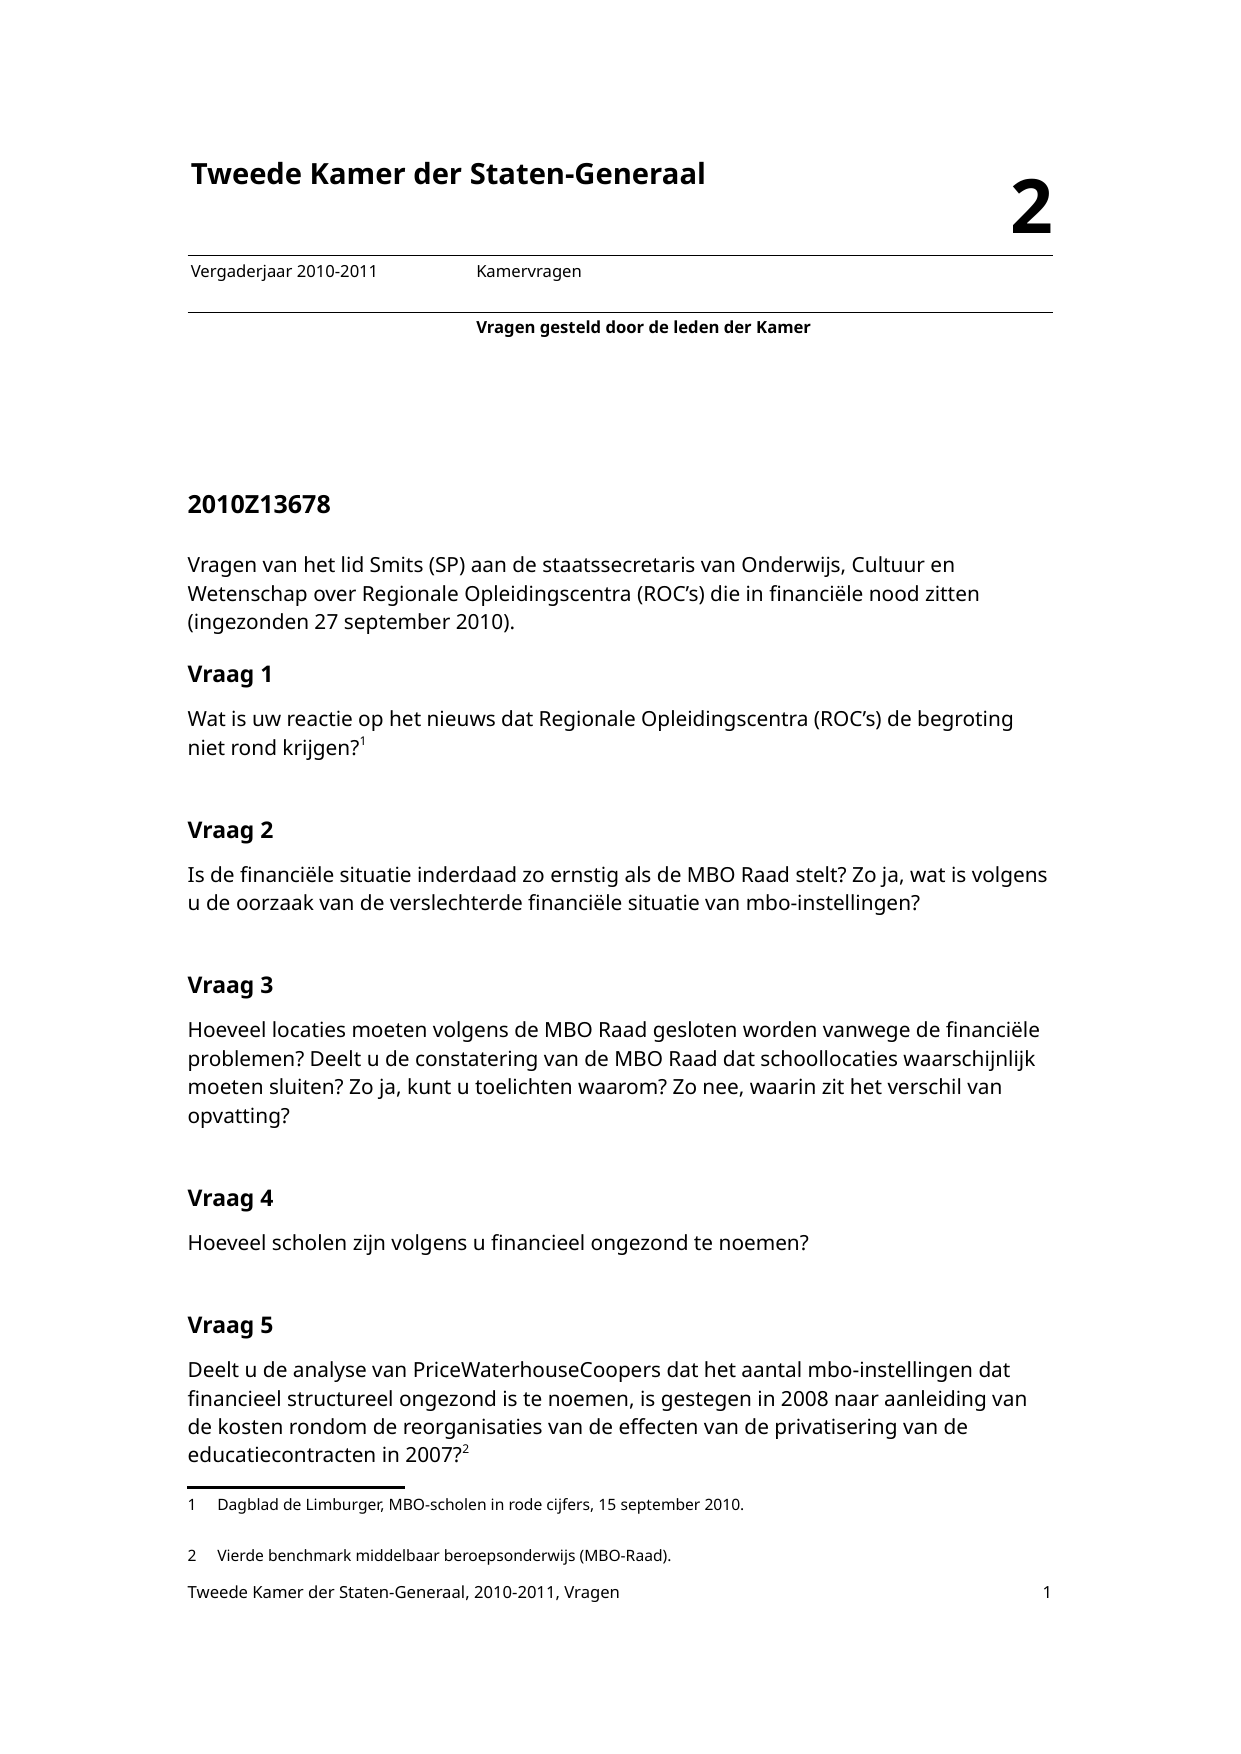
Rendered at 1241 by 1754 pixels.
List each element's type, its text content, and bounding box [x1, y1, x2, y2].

text Dagblad de Limburger, MBO-scholen in rode cijfers, 15 september 2010. [187, 1479, 1053, 1508]
text Wat is uw reactie op het nieuws dat Regionale Opleidingscentra (ROC’s) de begroting niet rond krijgen? [187, 704, 1053, 761]
subtitle Vraag 4 [187, 1182, 1053, 1213]
text Hoeveel locaties moeten volgens de MBO Raad gesloten worden vanwege de financiële problemen? Deelt u de constatering van de MBO Raad dat schoollocaties waarschijnlijk moeten sluiten? Zo ja, kunt u toelichten waarom? Zo nee, waarin zit het verschil van opvatting? [187, 1016, 1053, 1129]
subtitle Vraag 5 [187, 1309, 1053, 1340]
table_cell Vergaderjaar 2010-2011 [188, 256, 473, 312]
subtitle Vraag 3 [187, 969, 1053, 1001]
subtitle Vraag 1 [187, 658, 1053, 689]
text Hoeveel scholen zijn volgens u financieel ongezond te noemen? [187, 1228, 1053, 1257]
table_cell [188, 313, 473, 339]
table_header 2 [880, 150, 1053, 255]
text Deelt u de analyse van PriceWaterhouseCoopers dat het aantal mbo-instellingen dat financieel structureel ongezond is te noemen, is gestegen in 2008 naar aanleiding van de kosten rondom de reorganisaties van de effecten van de privatisering van de educatiecontracten in 2007? [187, 1355, 1053, 1469]
table_cell Vragen gesteld door de leden der Kamer [473, 313, 1053, 339]
table_cell Kamervragen [473, 256, 1053, 312]
subtitle Vraag 2 [187, 814, 1053, 845]
text Vierde benchmark middelbaar beroepsonderwijs (MBO-Raad). [187, 1538, 1053, 1566]
text Vragen van het lid Smits (SP) aan de staatssecretaris van Onderwijs, Cultuur en Wetenschap over Regionale Opleidingscentra (ROC’s) die in financiële nood zitten (ingezonden 27 september 2010). [187, 550, 1053, 636]
text 2010Z13678 [187, 487, 1053, 521]
table_header Tweede Kamer der Staten-Generaal [188, 150, 879, 255]
text Is de financiële situatie inderdaad zo ernstig als de MBO Raad stelt? Zo ja, wat is volgens u de oorzaak van de verslechterde financiële situatie van mbo-instellingen? [187, 860, 1053, 917]
